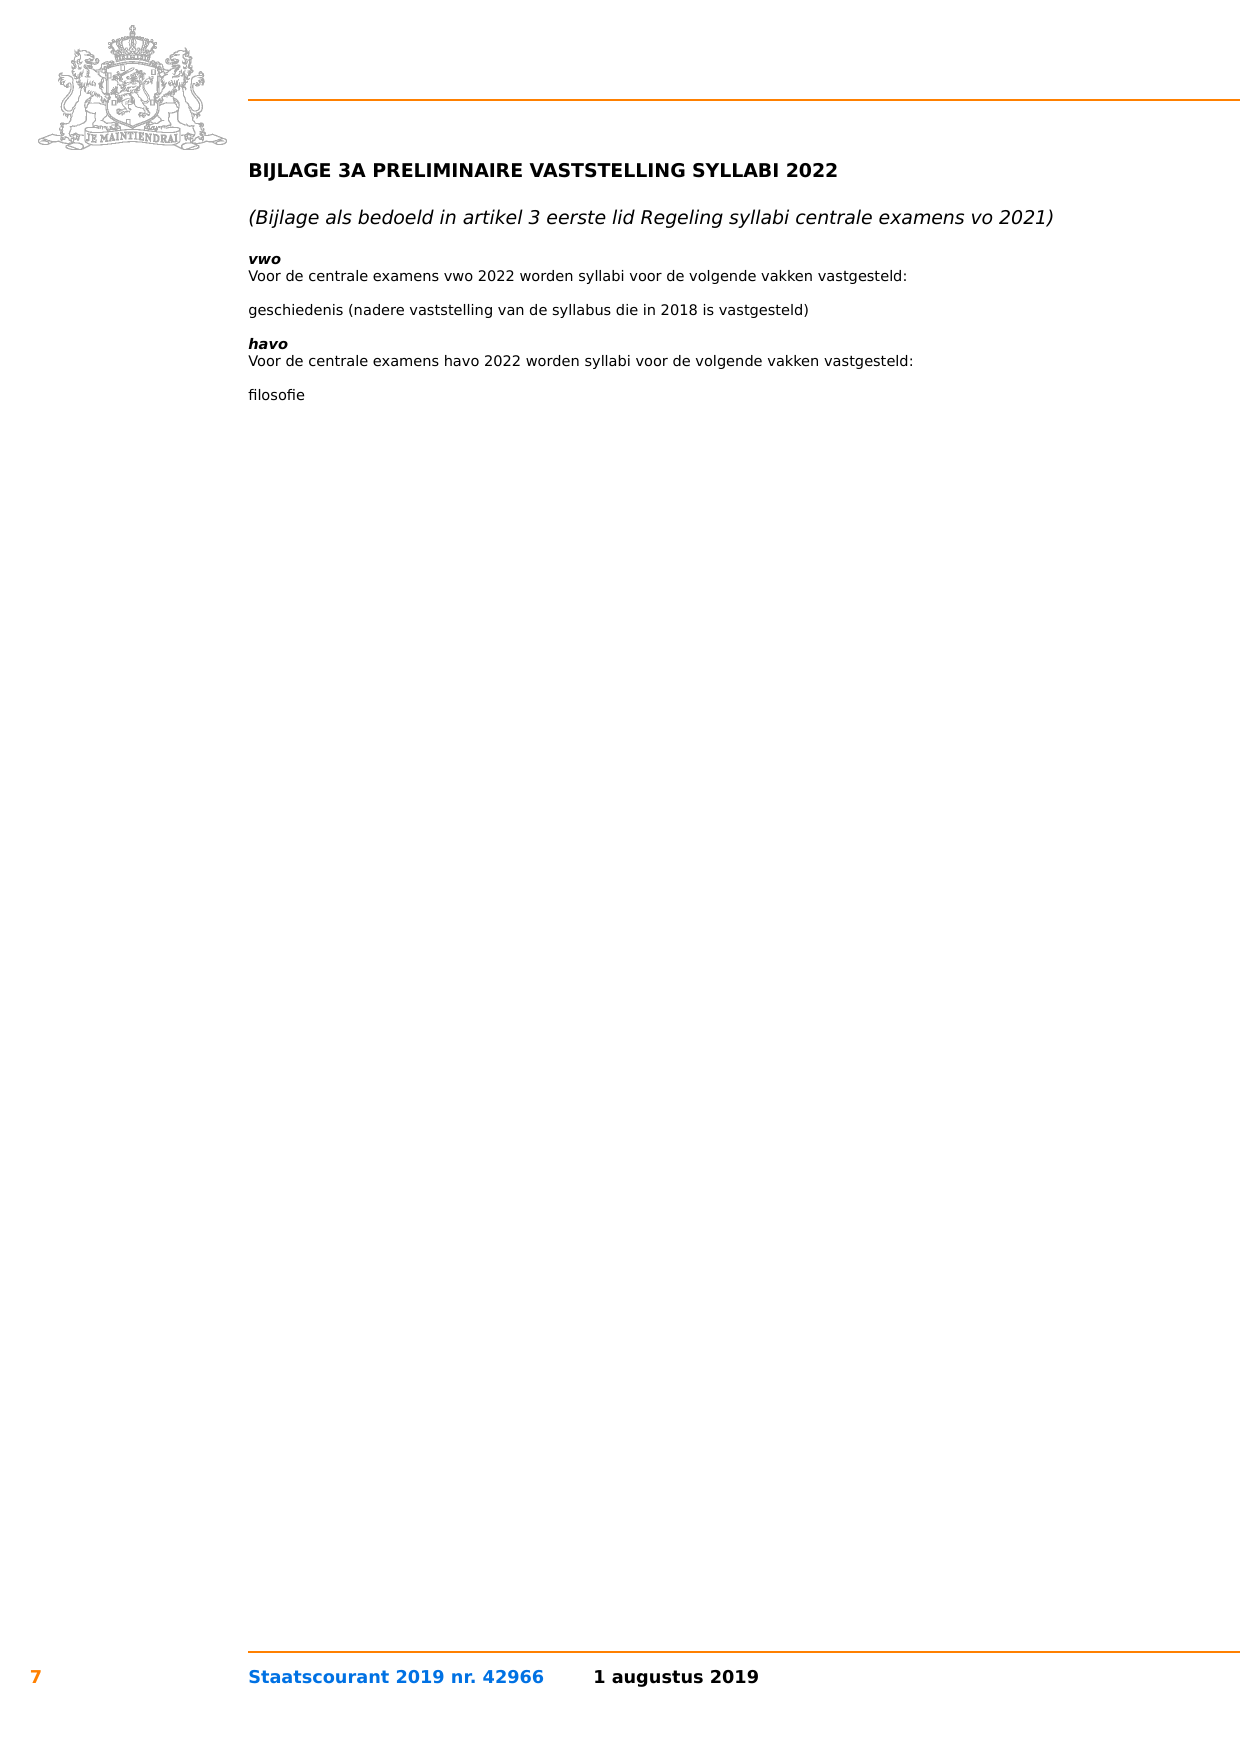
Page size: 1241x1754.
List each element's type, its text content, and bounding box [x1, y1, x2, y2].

table_cell havo [248, 336, 1163, 353]
table_cell geschiedenis (nadere vaststelling van de syllabus die in 2018 is vastgesteld) [248, 302, 1163, 319]
table_cell [248, 319, 1163, 336]
picture [38, 25, 227, 150]
table_header vwo [248, 251, 1163, 268]
table_cell [248, 285, 1163, 302]
table_cell filosofie [248, 387, 1163, 403]
table_cell [248, 370, 1163, 387]
table_cell Voor de centrale examens vwo 2022 worden syllabi voor de volgende vakken vastgesteld: [248, 268, 1163, 285]
subtitle BIJLAGE 3A PRELIMINAIRE VASTSTELLING SYLLABI 2022 [248, 160, 1163, 182]
text (Bijlage als bedoeld in artikel 3 eerste lid Regeling syllabi centrale examens vo 2021) [248, 207, 1163, 229]
table_cell Voor de centrale examens havo 2022 worden syllabi voor de volgende vakken vastgesteld: [248, 353, 1163, 369]
